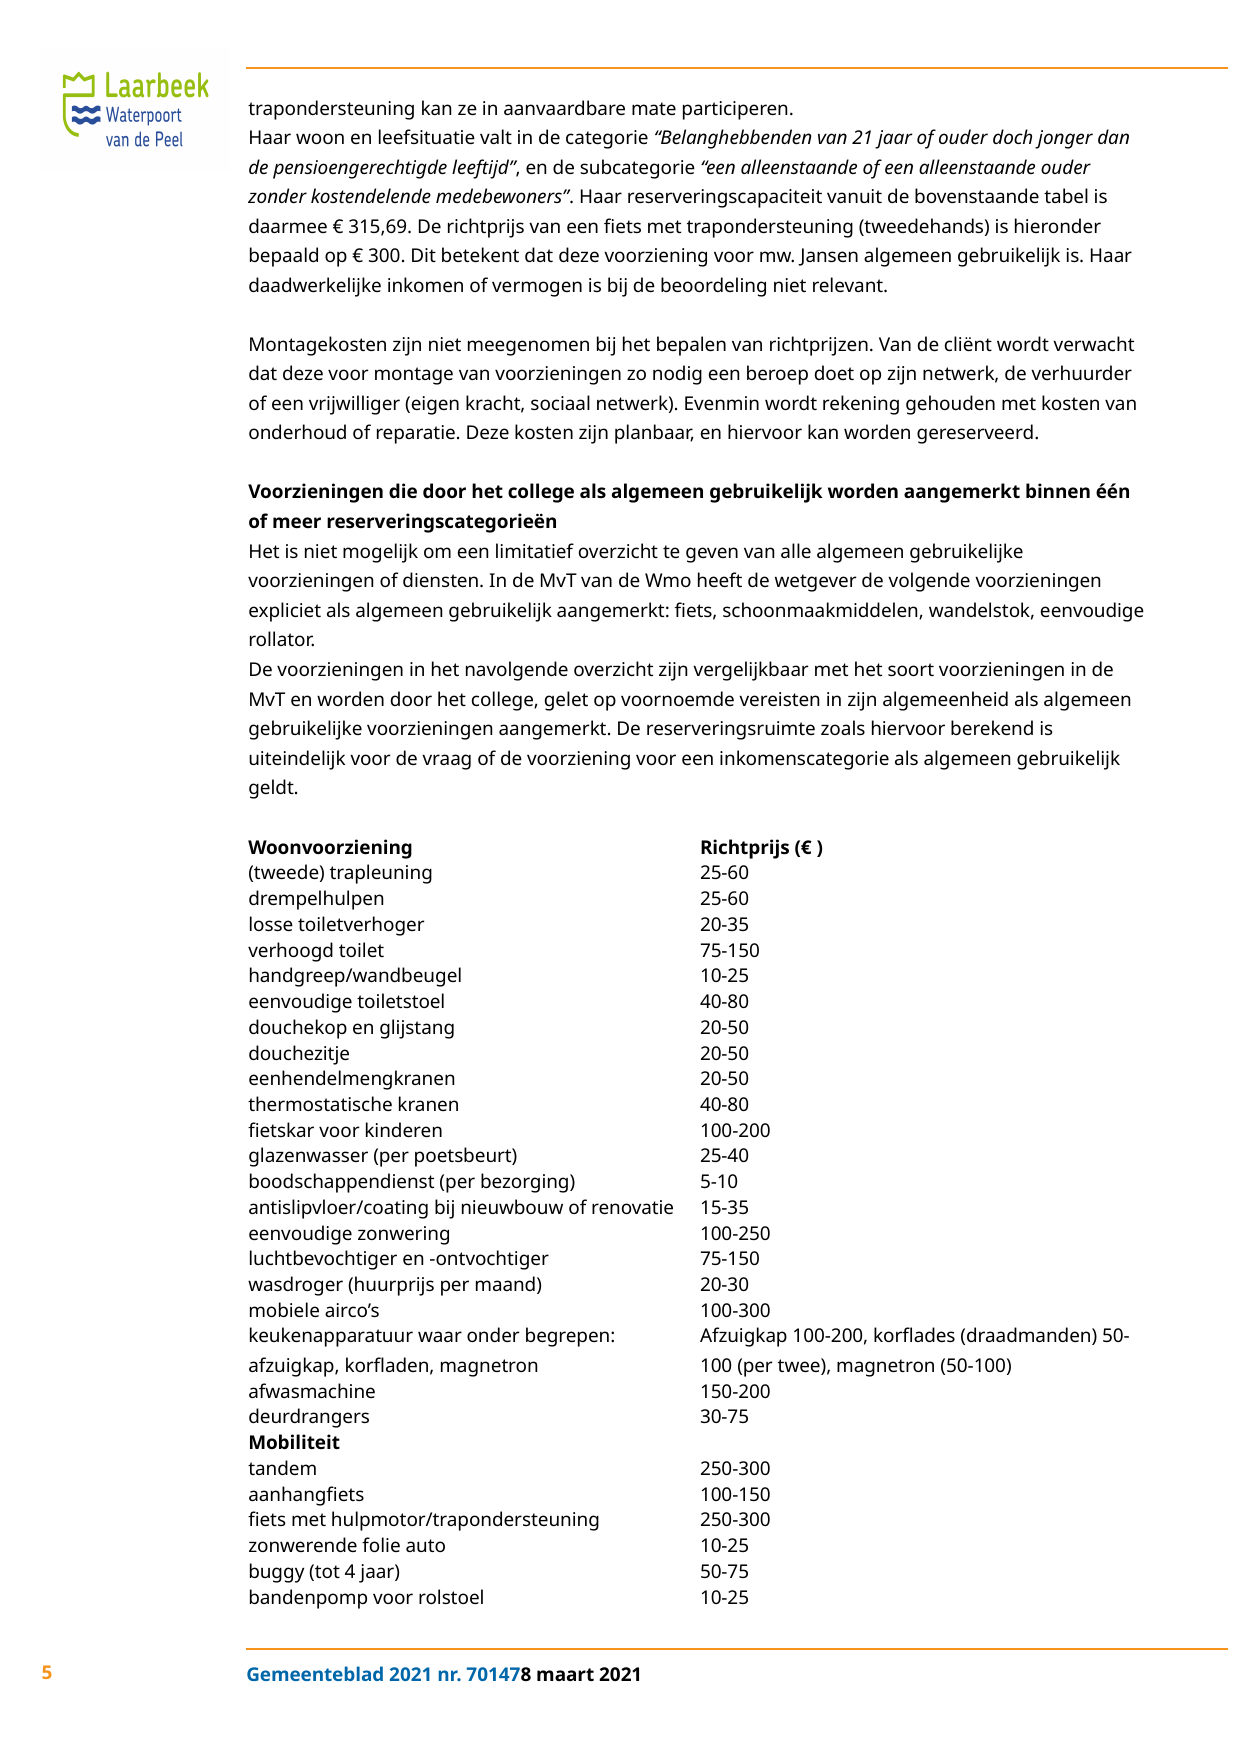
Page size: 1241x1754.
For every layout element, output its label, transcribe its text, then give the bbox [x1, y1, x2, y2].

table_cell eenvoudige zonwering [248, 1220, 700, 1246]
table_cell afwasmachine [248, 1378, 700, 1404]
table_cell 25-60 [700, 860, 1152, 885]
table_cell thermostatische kranen [248, 1091, 700, 1117]
text Voorzieningen die door het college als algemeen gebruikelijk worden aangemerkt binnen één of meer reserveringscategorieën [248, 479, 1152, 534]
table_cell luchtbevochtiger en -ontvochtiger [248, 1246, 700, 1271]
table_cell drempelhulpen [248, 885, 700, 911]
table_cell Mobiliteit [248, 1430, 1152, 1455]
text Het is niet mogelijk om een limitatief overzicht te geven van alle algemeen gebruikelijke voorzieningen of diensten. In de MvT van de Wmo heeft de wetgever de volgende voorzieningen expliciet als algemeen gebruikelijk aangemerkt: fiets, schoonmaakmiddelen, wandelstok, eenvoudige rollator. [248, 538, 1152, 652]
table_cell 250-300 [700, 1507, 1152, 1532]
table_cell 75-150 [700, 1246, 1152, 1271]
table_cell bandenpomp voor rolstoel [248, 1584, 700, 1609]
table_cell zonwerende folie auto [248, 1533, 700, 1558]
table_cell 100-300 [700, 1297, 1152, 1323]
table_cell 5-10 [700, 1168, 1152, 1194]
table_cell boodschappendienst (per bezorging) [248, 1168, 700, 1194]
table_cell Afzuigkap 100-200, korflades (draadmanden) 50-100 (per twee), magnetron (50-100) [700, 1323, 1152, 1378]
table_cell 100-150 [700, 1481, 1152, 1507]
table_cell handgreep/wandbeugel [248, 963, 700, 988]
table_cell 20-35 [700, 911, 1152, 937]
table_cell deurdrangers [248, 1404, 700, 1429]
table_cell douchekop en glijstang [248, 1014, 700, 1040]
table_cell 75-150 [700, 937, 1152, 962]
table_cell 10-25 [700, 1584, 1152, 1609]
table_cell 150-200 [700, 1378, 1152, 1404]
table_cell keukenapparatuur waar onder begrepen: afzuigkap, korfladen, magnetron [248, 1323, 700, 1378]
table_cell 10-25 [700, 963, 1152, 988]
table_header trapondersteuning kan ze in aanvaardbare mate participeren. Haar woon en leefsituatie valt in de categorie “Belanghebbenden van 21 jaar of ouder doch jonger dan de pensioengerechtigde leeftijd”, en de subcategorie “een alleenstaande of een alleenstaande ouder zonder kostendelende medebewoners”. Haar reserveringscapaciteit vanuit de bovenstaande tabel is daarmee € 315,69. De richtprijs van een fiets met trapondersteuning (tweedehands) is hieronder bepaald op € 300. Dit betekent dat deze voorziening voor mw. Jansen algemeen gebruikelijk is. Haar daadwerkelijke inkomen of vermogen is bij de beoordeling niet relevant. [248, 95, 1152, 298]
table_cell aanhangfiets [248, 1481, 700, 1507]
table_cell tandem [248, 1455, 700, 1481]
table_cell buggy (tot 4 jaar) [248, 1558, 700, 1584]
table_header Woonvoorziening [248, 834, 700, 859]
table_cell 100-250 [700, 1220, 1152, 1246]
picture [41, 47, 231, 172]
table_cell 20-50 [700, 1040, 1152, 1065]
table_cell fietskar voor kinderen [248, 1117, 700, 1143]
table_cell 30-75 [700, 1404, 1152, 1429]
table_cell 250-300 [700, 1455, 1152, 1481]
table_cell verhoogd toilet [248, 937, 700, 962]
table_cell losse toiletverhoger [248, 911, 700, 937]
table_cell (tweede) trapleuning [248, 860, 700, 885]
table_cell 25-40 [700, 1143, 1152, 1168]
table_cell wasdroger (huurprijs per maand) [248, 1271, 700, 1297]
table_cell mobiele airco’s [248, 1297, 700, 1323]
table_cell eenvoudige toiletstoel [248, 988, 700, 1014]
text Montagekosten zijn niet meegenomen bij het bepalen van richtprijzen. Van de cliënt wordt verwacht dat deze voor montage van voorzieningen zo nodig een beroep doet op zijn netwerk, de verhuurder of een vrijwilliger (eigen kracht, sociaal netwerk). Evenmin wordt rekening gehouden met kosten van onderhoud of reparatie. Deze kosten zijn planbaar, en hiervoor kan worden gereserveerd. [248, 331, 1152, 445]
table_cell eenhendelmengkranen [248, 1065, 700, 1091]
table_cell glazenwasser (per poetsbeurt) [248, 1143, 700, 1168]
text De voorzieningen in het navolgende overzicht zijn vergelijkbaar met het soort voorzieningen in de MvT en worden door het college, gelet op voornoemde vereisten in zijn algemeenheid als algemeen gebruikelijke voorzieningen aangemerkt. De reserveringsruimte zoals hiervoor berekend is uiteindelijk voor de vraag of de voorziening voor een inkomenscategorie als algemeen gebruikelijk geldt. [248, 656, 1152, 800]
table_cell fiets met hulpmotor/trapondersteuning [248, 1507, 700, 1532]
table_cell antislipvloer/coating bij nieuwbouw of renovatie [248, 1194, 700, 1220]
table_cell 50-75 [700, 1558, 1152, 1584]
table_cell 20-30 [700, 1271, 1152, 1297]
table_cell 40-80 [700, 1091, 1152, 1117]
table_cell douchezitje [248, 1040, 700, 1065]
table_cell 15-35 [700, 1194, 1152, 1220]
table_cell 10-25 [700, 1533, 1152, 1558]
table_cell 25-60 [700, 885, 1152, 911]
table_cell 100-200 [700, 1117, 1152, 1143]
table_cell 20-50 [700, 1014, 1152, 1040]
table_cell 40-80 [700, 988, 1152, 1014]
table_cell 20-50 [700, 1065, 1152, 1091]
table_header Richtprijs (€ ) [700, 834, 1152, 859]
